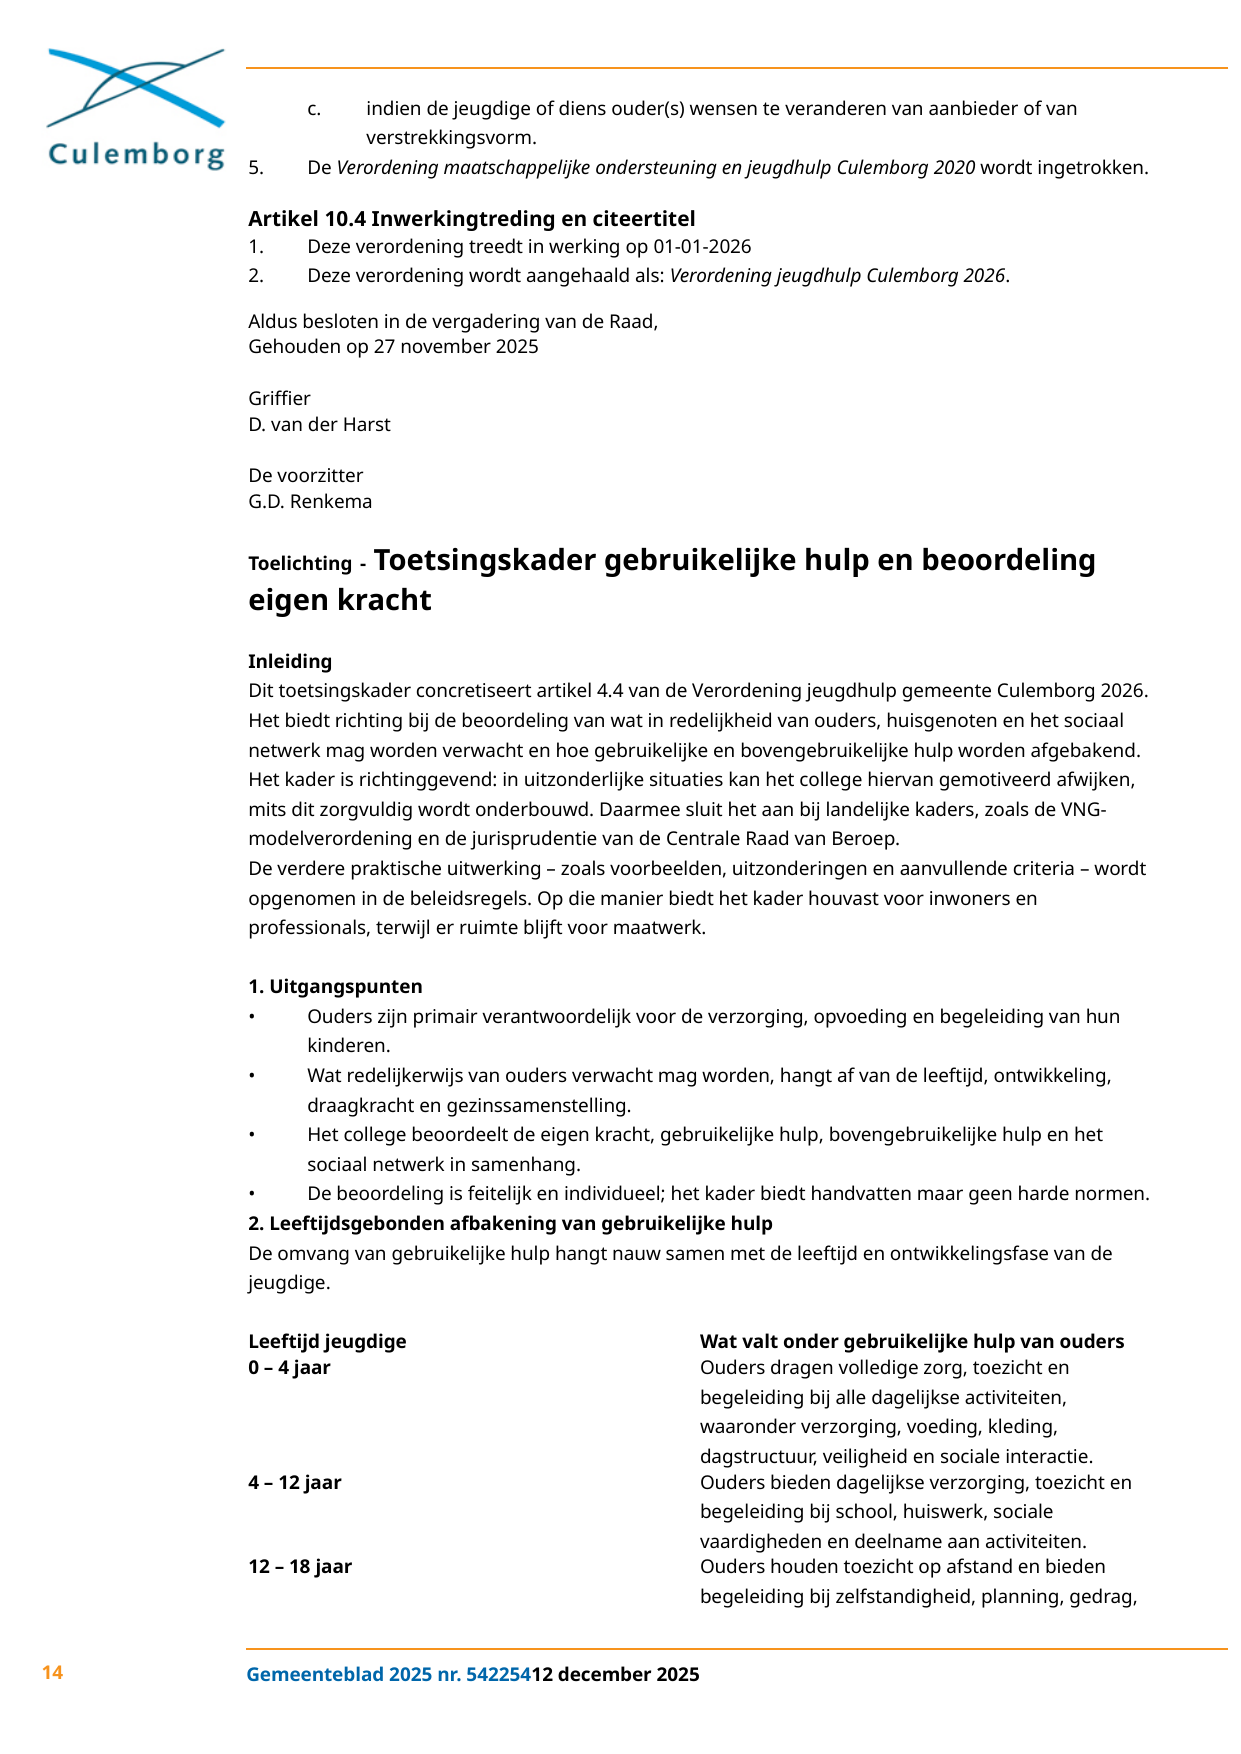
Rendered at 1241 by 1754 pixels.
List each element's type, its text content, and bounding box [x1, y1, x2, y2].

list Deze verordening wordt aangehaald als: Verordening jeugdhulp Culemborg 2026. [248, 262, 1152, 288]
text Het kader is richtinggevend: in uitzonderlijke situaties kan het college hiervan gemotiveerd afwijken, mits dit zorgvuldig wordt onderbouwd. Daarmee sluit het aan bij landelijke kaders, zoals de VNG-modelverordening en de jurisprudentie van de Centrale Raad van Beroep. [248, 766, 1152, 851]
list De Verordening maatschappelijke ondersteuning en jeugdhulp Culemborg 2020 wordt ingetrokken. [248, 154, 1152, 180]
text Dit toetsingskader concretiseert artikel 4.4 van de Verordening jeugdhulp gemeente Culemborg 2026. Het biedt richting bij de beoordeling van wat in redelijkheid van ouders, huisgenoten en het sociaal netwerk mag worden verwacht en hoe gebruikelijke en bovengebruikelijke hulp worden afgebakend. [248, 678, 1152, 763]
text Toelichting - Toetsingskader gebruikelijke hulp en beoordeling eigen kracht [248, 539, 1152, 619]
table_cell 12 – 18 jaar [248, 1554, 700, 1609]
table_cell Ouders dragen volledige zorg, toezicht en begeleiding bij alle dagelijkse activiteiten, waaronder verzorging, voeding, kleding, dagstructuur, veiligheid en sociale interactie. [700, 1354, 1152, 1469]
text Artikel 10.4 Inwerkingtreding en citeertitel [248, 204, 1152, 233]
list indien de jeugdige of diens ouder(s) wensen te veranderen van aanbieder of van verstrekkingsvorm. [307, 95, 1152, 150]
text D. van der Harst [248, 411, 1152, 437]
text De voorzitter [248, 462, 1152, 488]
table_header Wat valt onder gebruikelijke hulp van ouders [700, 1329, 1152, 1354]
table_cell Ouders houden toezicht op afstand en bieden begeleiding bij zelfstandigheid, planning, gedrag, [700, 1554, 1152, 1609]
text Aldus besloten in de vergadering van de Raad, [248, 308, 1152, 334]
text Inleiding [248, 648, 1152, 674]
table_header Leeftijd jeugdige [248, 1329, 700, 1354]
text De verdere praktische uitwerking – zoals voorbeelden, uitzonderingen en aanvullende criteria – wordt opgenomen in de beleidsregels. Op die manier biedt het kader houvast voor inwoners en professionals, terwijl er ruimte blijft voor maatwerk. [248, 855, 1152, 940]
table_cell 0 – 4 jaar [248, 1354, 700, 1469]
list Het college beoordeelt de eigen kracht, gebruikelijke hulp, bovengebruikelijke hulp en het sociaal netwerk in samenhang. [248, 1121, 1152, 1177]
text G.D. Renkema [248, 488, 1152, 514]
picture [41, 47, 231, 172]
list Wat redelijkerwijs van ouders verwacht mag worden, hangt af van de leeftijd, ontwikkeling, draagkracht en gezinssamenstelling. [248, 1062, 1152, 1118]
text 1. Uitgangspunten [248, 973, 1152, 999]
list Ouders zijn primair verantwoordelijk voor de verzorging, opvoeding en begeleiding van hun kinderen. [248, 1003, 1152, 1058]
list De beoordeling is feitelijk en individueel; het kader biedt handvatten maar geen harde normen. [248, 1181, 1152, 1206]
text Gehouden op 27 november 2025 [248, 334, 1152, 359]
text 2. Leeftijdsgebonden afbakening van gebruikelijke hulp [248, 1210, 1152, 1236]
table_cell 4 – 12 jaar [248, 1469, 700, 1554]
text Griffier [248, 385, 1152, 411]
text De omvang van gebruikelijke hulp hangt nauw samen met de leeftijd en ontwikkelingsfase van de jeugdige. [248, 1240, 1152, 1295]
list Deze verordening treedt in werking op 01-01-2026 [248, 233, 1152, 258]
table_cell Ouders bieden dagelijkse verzorging, toezicht en begeleiding bij school, huiswerk, sociale vaardigheden en deelname aan activiteiten. [700, 1469, 1152, 1554]
